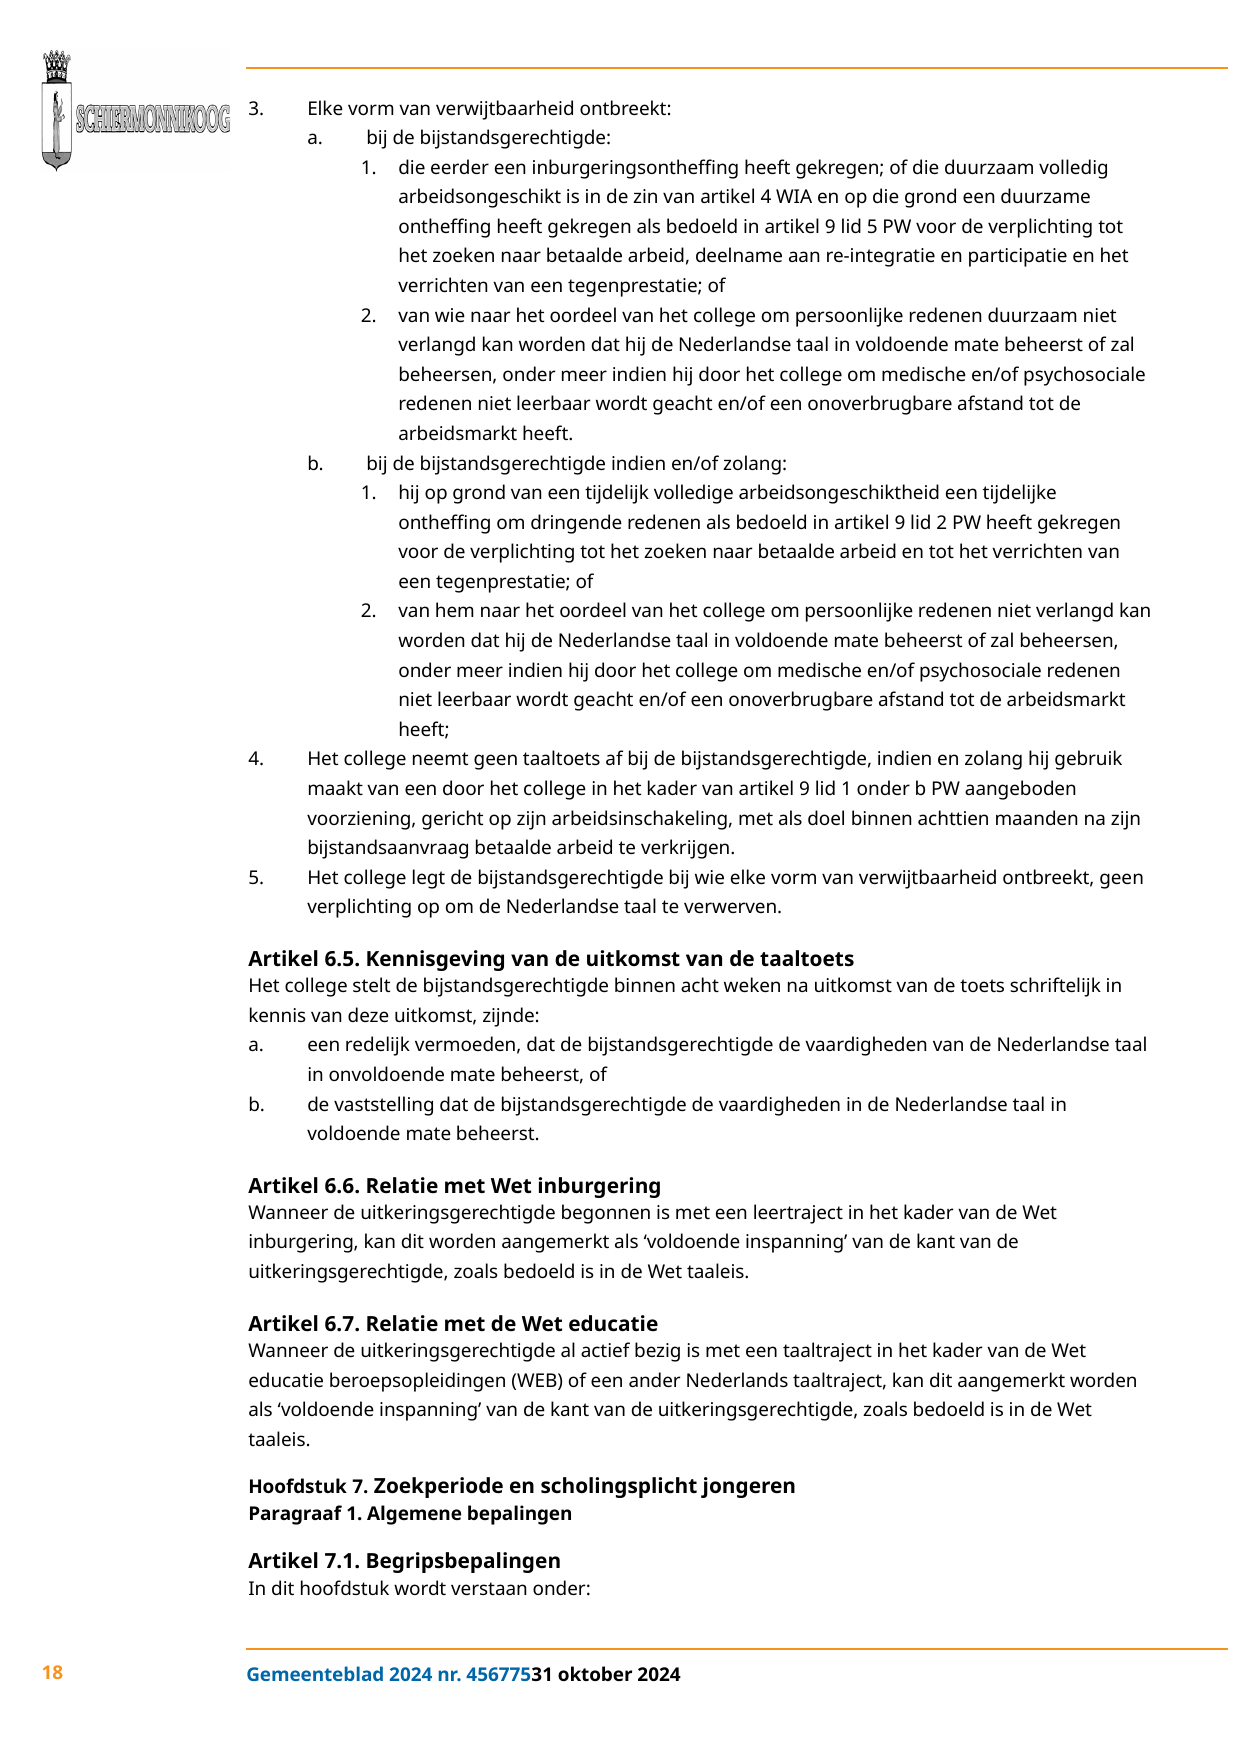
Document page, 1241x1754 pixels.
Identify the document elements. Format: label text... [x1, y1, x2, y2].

text Hoofdstuk 7. Zoekperiode en scholingsplicht jongeren [248, 1472, 1152, 1500]
list hij op grond van een tijdelijk volledige arbeidsongeschiktheid een tijdelijke ontheffing om dringende redenen als bedoeld in artikel 9 lid 2 PW heeft gekregen voor de verplichting tot het zoeken naar betaalde arbeid en tot het verrichten van een tegenprestatie; of [361, 479, 1152, 594]
text Het college stelt de bijstandsgerechtigde binnen acht weken na uitkomst van de toets schriftelijk in kennis van deze uitkomst, zijnde: [248, 972, 1152, 1028]
text Artikel 7.1. Begripsbepalingen [248, 1547, 1152, 1575]
list bij de bijstandsgerechtigde: [307, 124, 1152, 150]
list Elke vorm van verwijtbaarheid ontbreekt: [248, 95, 1152, 121]
list van wie naar het oordeel van het college om persoonlijke redenen duurzaam niet verlangd kan worden dat hij de Nederlandse taal in voldoende mate beheerst of zal beheersen, onder meer indien hij door het college om medische en/of psychosociale redenen niet leerbaar wordt geacht en/of een onoverbrugbare afstand tot de arbeidsmarkt heeft. [361, 302, 1152, 446]
text Artikel 6.7. Relatie met de Wet educatie [248, 1309, 1152, 1337]
text Wanneer de uitkeringsgerechtigde al actief bezig is met een taaltraject in het kader van de Wet educatie beroepsopleidingen (WEB) of een ander Nederlands taaltraject, kan dit aangemerkt worden als ‘voldoende inspanning’ van de kant van de uitkeringsgerechtigde, zoals bedoeld is in de Wet taaleis. [248, 1337, 1152, 1452]
text Artikel 6.5. Kennisgeving van de uitkomst van de taaltoets [248, 944, 1152, 972]
list Het college legt de bijstandsgerechtigde bij wie elke vorm van verwijtbaarheid ontbreekt, geen verplichting op om de Nederlandse taal te verwerven. [248, 864, 1152, 919]
text In dit hoofdstuk wordt verstaan onder: [248, 1575, 1152, 1601]
picture [41, 47, 231, 172]
text Wanneer de uitkeringsgerechtigde begonnen is met een leertraject in het kader van de Wet inburgering, kan dit worden aangemerkt als ‘voldoende inspanning’ van de kant van de uitkeringsgerechtigde, zoals bedoeld is in de Wet taaleis. [248, 1199, 1152, 1284]
list de vaststelling dat de bijstandsgerechtigde de vaardigheden in de Nederlandse taal in voldoende mate beheerst. [248, 1091, 1152, 1146]
list die eerder een inburgeringsontheffing heeft gekregen; of die duurzaam volledig arbeidsongeschikt is in de zin van artikel 4 WIA en op die grond een duurzame ontheffing heeft gekregen als bedoeld in artikel 9 lid 5 PW voor de verplichting tot het zoeken naar betaalde arbeid, deelname aan re-integratie en participatie en het verrichten van een tegenprestatie; of [361, 154, 1152, 298]
list een redelijk vermoeden, dat de bijstandsgerechtigde de vaardigheden van de Nederlandse taal in onvoldoende mate beheerst, of [248, 1032, 1152, 1087]
text Artikel 6.6. Relatie met Wet inburgering [248, 1171, 1152, 1199]
list van hem naar het oordeel van het college om persoonlijke redenen niet verlangd kan worden dat hij de Nederlandse taal in voldoende mate beheerst of zal beheersen, onder meer indien hij door het college om medische en/of psychosociale redenen niet leerbaar wordt geacht en/of een onoverbrugbare afstand tot de arbeidsmarkt heeft; [361, 598, 1152, 742]
text Paragraaf 1. Algemene bepalingen [248, 1500, 1152, 1526]
list bij de bijstandsgerechtigde indien en/of zolang: [307, 450, 1152, 476]
list Het college neemt geen taaltoets af bij de bijstandsgerechtigde, indien en zolang hij gebruik maakt van een door het college in het kader van artikel 9 lid 1 onder b PW aangeboden voorziening, gericht op zijn arbeidsinschakeling, met als doel binnen achttien maanden na zijn bijstandsaanvraag betaalde arbeid te verkrijgen. [248, 746, 1152, 860]
